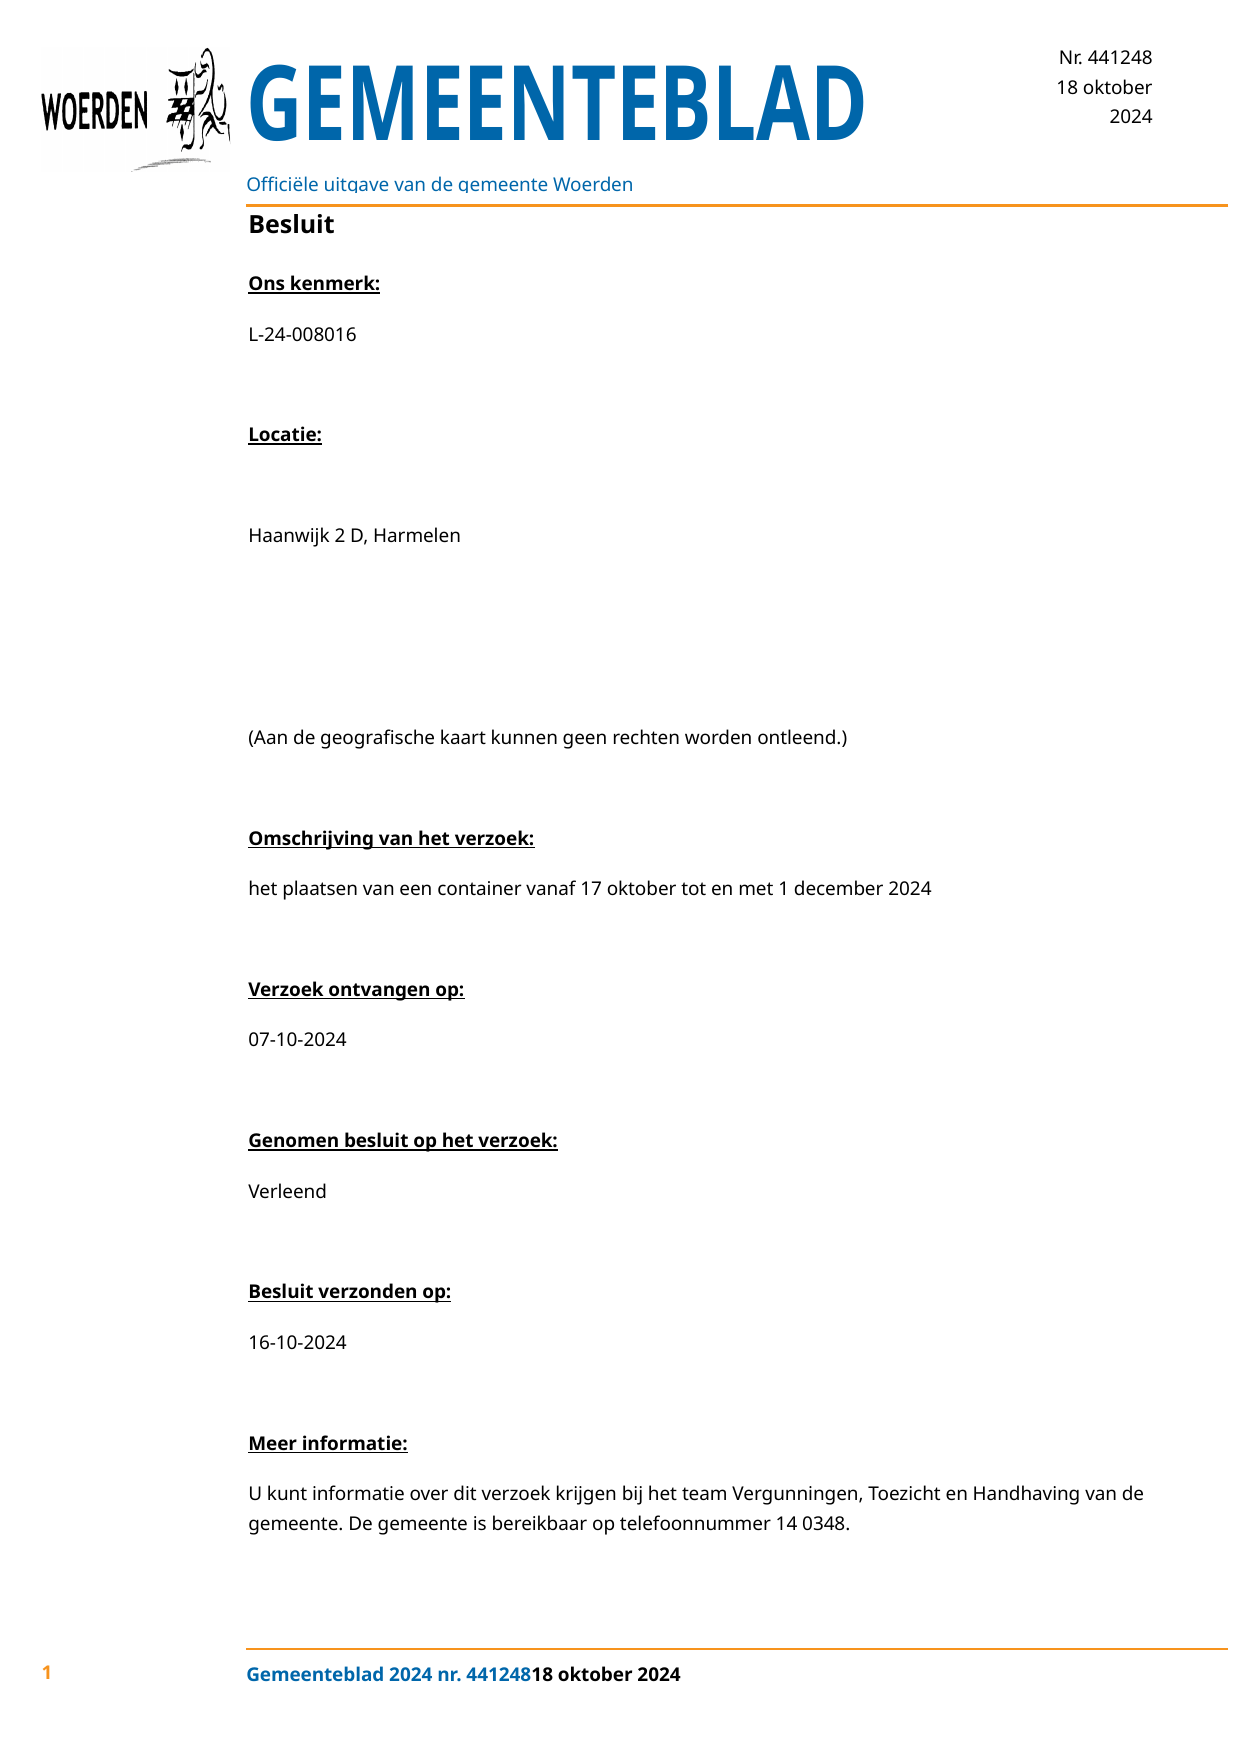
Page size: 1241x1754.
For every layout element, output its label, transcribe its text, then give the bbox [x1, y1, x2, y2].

text L-24-008016 [248, 321, 1152, 346]
text het plaatsen van een container vanaf 17 oktober tot en met 1 december 2024 [248, 875, 1152, 901]
text 16-10-2024 [248, 1329, 1152, 1355]
text (Aan de geografische kaart kunnen geen rechten worden ontleend.) [248, 724, 1152, 750]
text Ons kenmerk: [248, 270, 1152, 296]
text U kunt informatie over dit verzoek krijgen bij het team Vergunningen, Toezicht en Handhaving van de gemeente. De gemeente is bereikbaar op telefoonnummer 14 0348. [248, 1480, 1152, 1536]
picture [41, 47, 231, 172]
text Omschrijving van het verzoek: [248, 825, 1152, 851]
text Locatie: [248, 422, 1152, 447]
text Verzoek ontvangen op: [248, 976, 1152, 1002]
text Verleend [248, 1178, 1152, 1203]
text Meer informatie: [248, 1430, 1152, 1456]
text Besluit [248, 207, 1152, 241]
text Genomen besluit op het verzoek: [248, 1127, 1152, 1153]
text 07-10-2024 [248, 1027, 1152, 1052]
text Haanwijk 2 D, Harmelen [248, 522, 1152, 548]
text Besluit verzonden op: [248, 1279, 1152, 1304]
